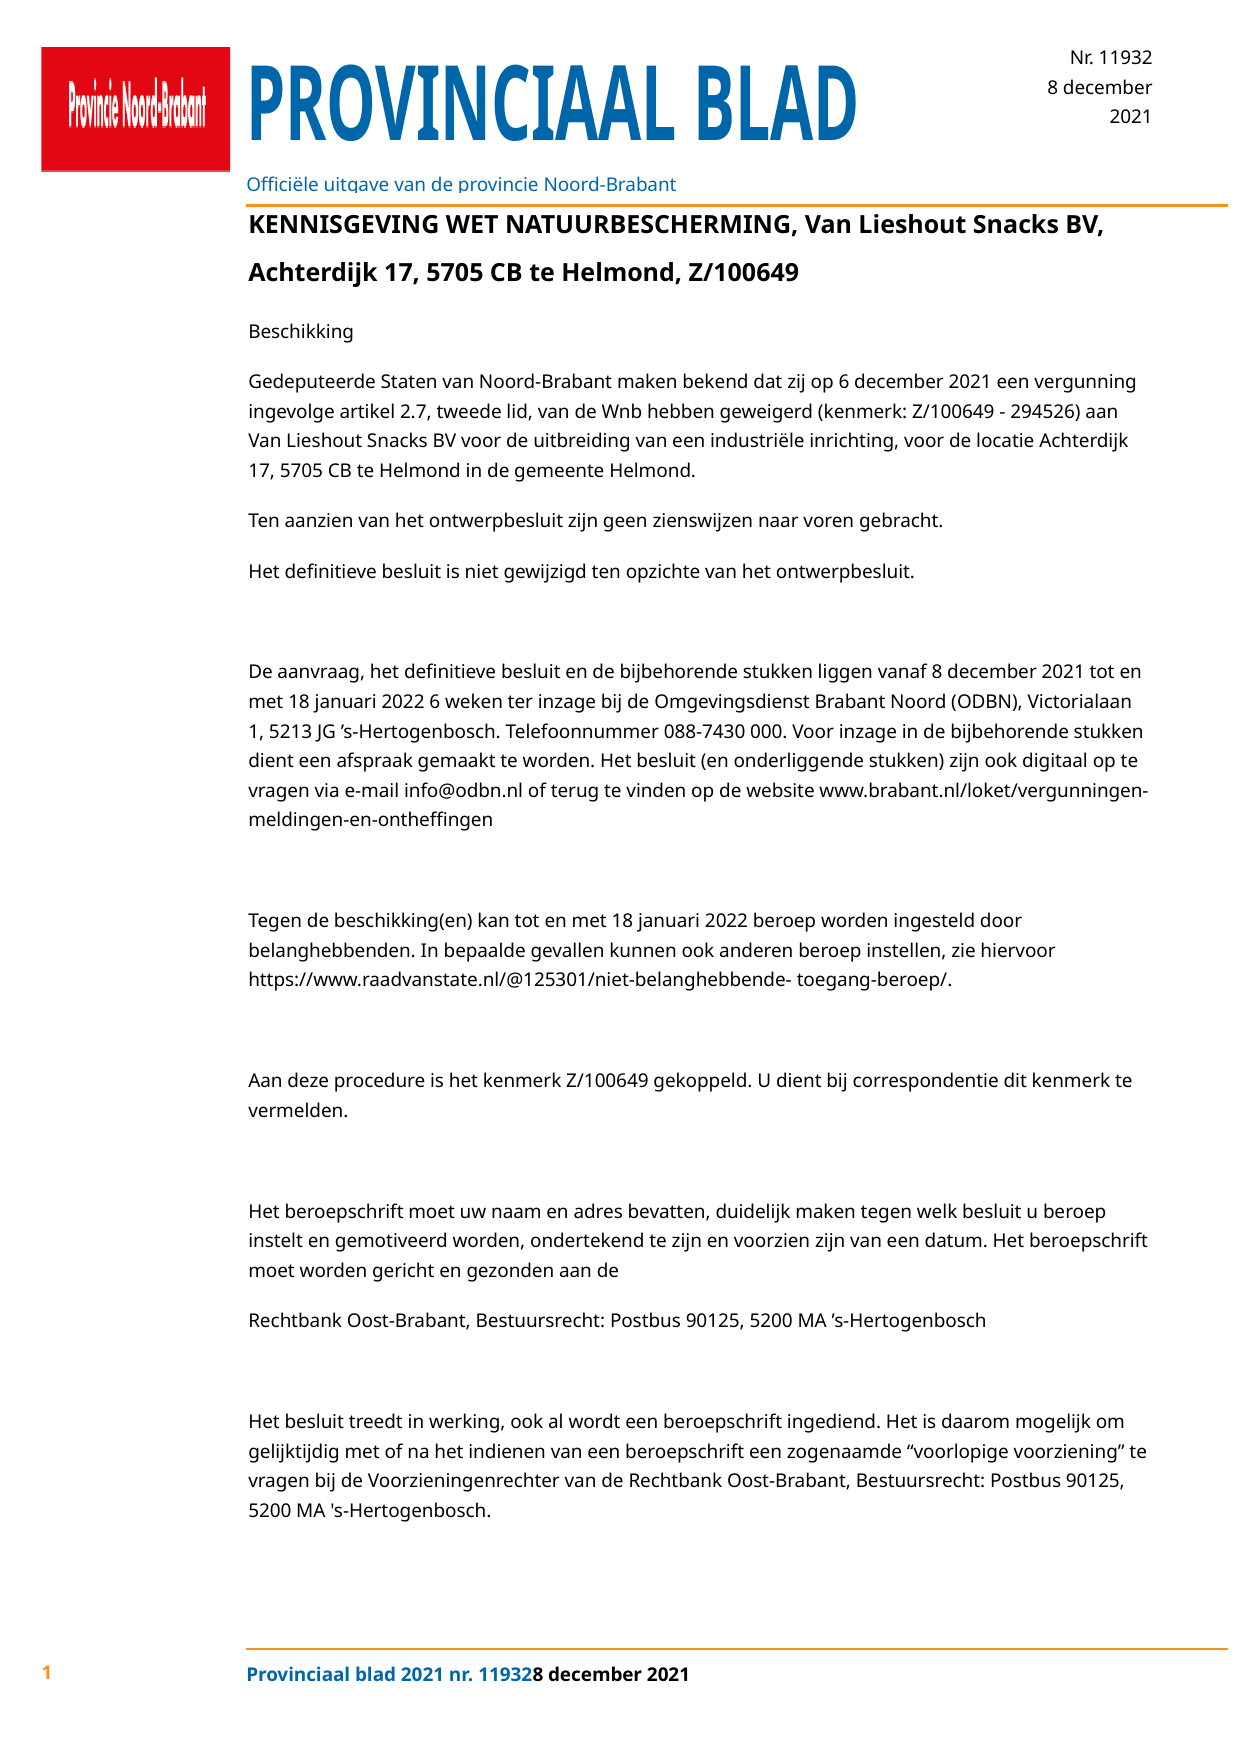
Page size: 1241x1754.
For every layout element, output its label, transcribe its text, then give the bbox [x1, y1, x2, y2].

text Gedeputeerde Staten van Noord-Brabant maken bekend dat zij op 6 december 2021 een vergunning ingevolge artikel 2.7, tweede lid, van de Wnb hebben geweigerd (kenmerk: Z/100649 - 294526) aan Van Lieshout Snacks BV voor de uitbreiding van een industriële inrichting, voor de locatie Achterdijk 17, 5705 CB te Helmond in de gemeente Helmond. [248, 368, 1152, 483]
text De aanvraag, het definitieve besluit en de bijbehorende stukken liggen vanaf 8 december 2021 tot en met 18 januari 2022 6 weken ter inzage bij de Omgevingsdienst Brabant Noord (ODBN), Victorialaan 1, 5213 JG ’s-Hertogenbosch. Telefoonnummer 088-7430 000. Voor inzage in de bijbehorende stukken dient een afspraak gemaakt te worden. Het besluit (en onderliggende stukken) zijn ook digitaal op te vragen via e-mail info@odbn.nl of terug te vinden op de website www.brabant.nl/loket/vergunningen-meldingen-en-ontheffingen [248, 659, 1152, 832]
text Beschikking [248, 318, 1152, 344]
text Het definitieve besluit is niet gewijzigd ten opzichte van het ontwerpbesluit. [248, 558, 1152, 584]
text Het beroepschrift moet uw naam en adres bevatten, duidelijk maken tegen welk besluit u beroep instelt en gemotiveerd worden, ondertekend te zijn en voorzien zijn van een datum. Het beroepschrift moet worden gericht en gezonden aan de [248, 1198, 1152, 1283]
text Ten aanzien van het ontwerpbesluit zijn geen zienswijzen naar voren gebracht. [248, 507, 1152, 533]
text Aan deze procedure is het kenmerk Z/100649 gekoppeld. U dient bij correspondentie dit kenmerk te vermelden. [248, 1067, 1152, 1123]
text KENNISGEVING WET NATUURBESCHERMING, Van Lieshout Snacks BV, Achterdijk 17, 5705 CB te Helmond, Z/100649 [248, 207, 1152, 288]
text Rechtbank Oost-Brabant, Bestuursrecht: Postbus 90125, 5200 MA ’s-Hertogenbosch [248, 1307, 1152, 1333]
picture [41, 47, 231, 172]
text Tegen de beschikking(en) kan tot en met 18 januari 2022 beroep worden ingesteld door belanghebbenden. In bepaalde gevallen kunnen ook anderen beroep instellen, zie hiervoor https://www.raadvanstate.nl/@125301/niet-belanghebbende- toegang-beroep/. [248, 907, 1152, 992]
text Het besluit treedt in werking, ook al wordt een beroepschrift ingediend. Het is daarom mogelijk om gelijktijdig met of na het indienen van een beroepschrift een zogenaamde “voorlopige voorziening” te vragen bij de Voorzieningenrechter van de Rechtbank Oost-Brabant, Bestuursrecht: Postbus 90125, 5200 MA 's-Hertogenbosch. [248, 1408, 1152, 1523]
